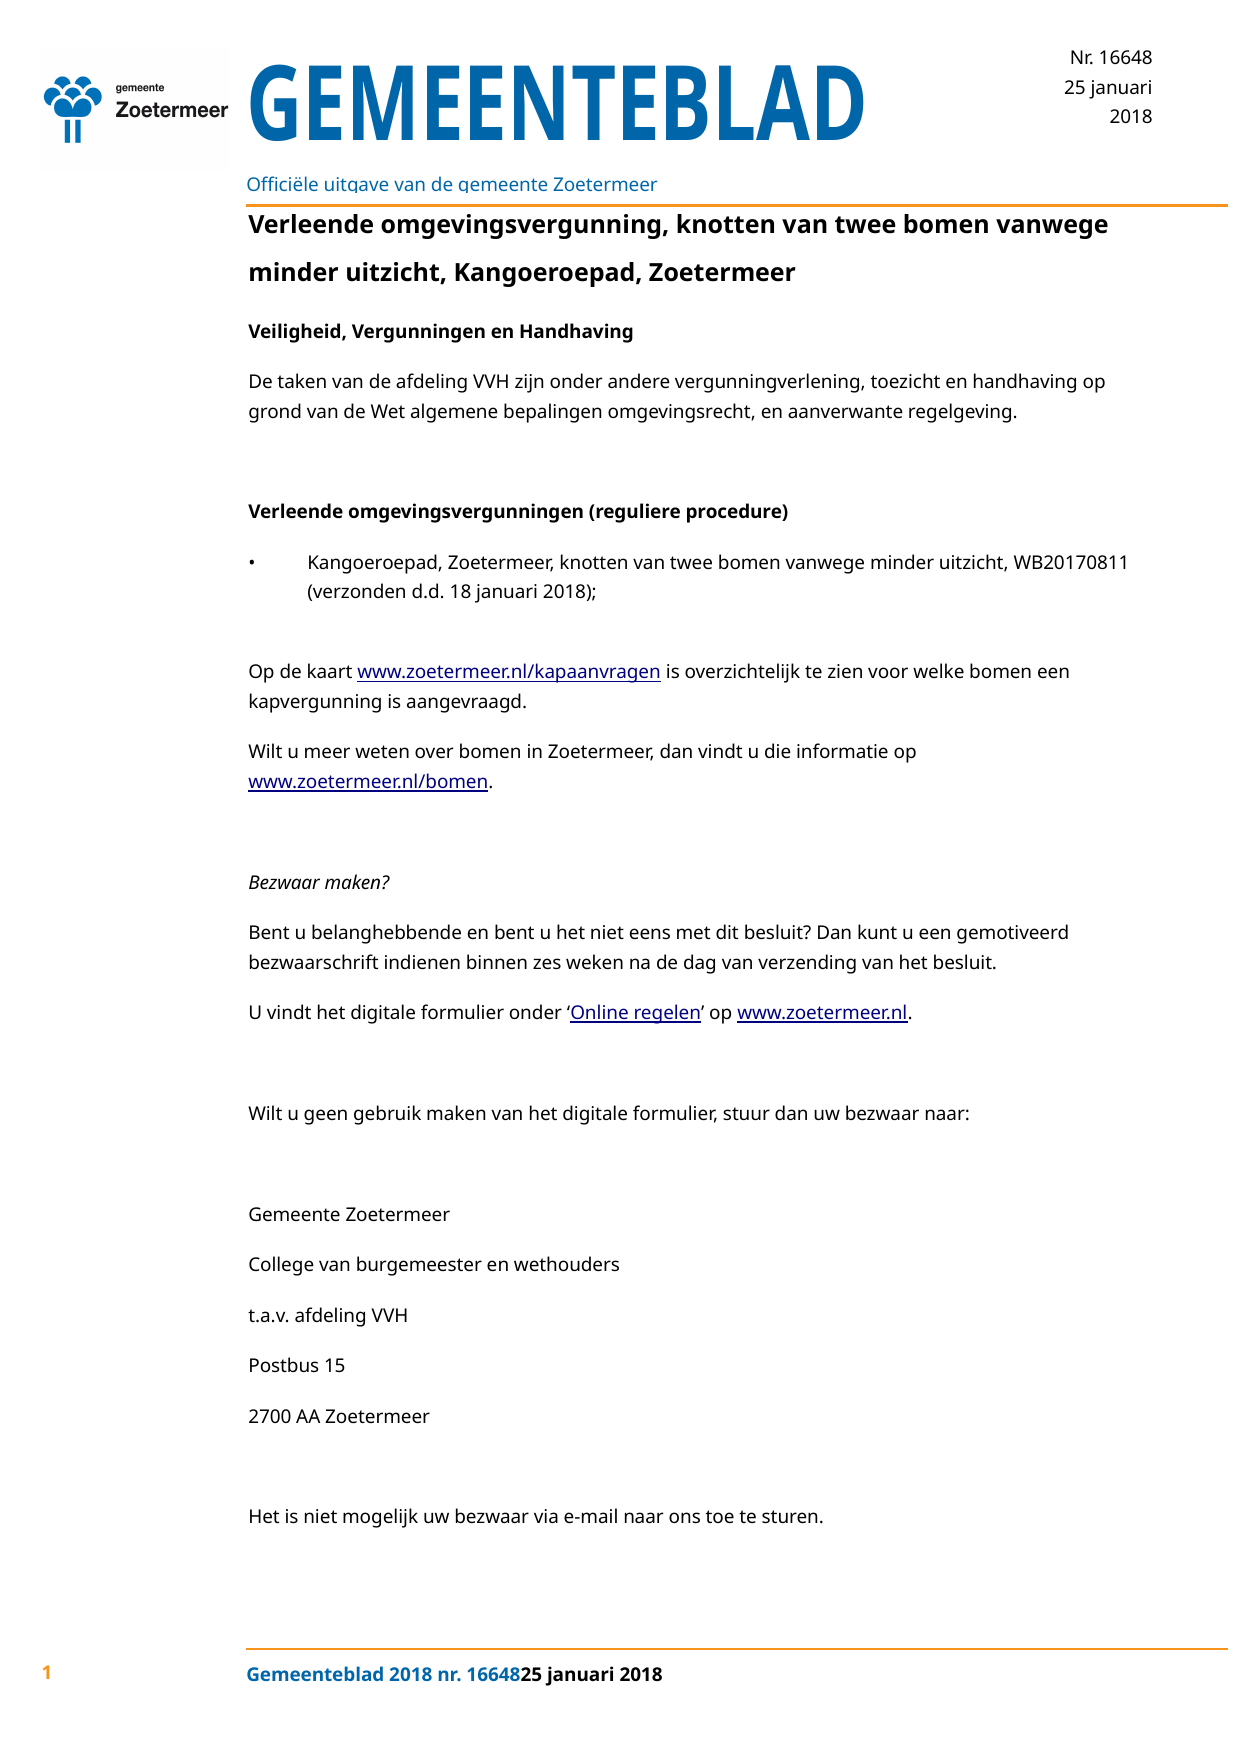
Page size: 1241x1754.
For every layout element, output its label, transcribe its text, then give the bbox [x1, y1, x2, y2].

text Gemeente Zoetermeer [248, 1201, 1152, 1227]
text Verleende omgevingsvergunning, knotten van twee bomen vanwege minder uitzicht, Kangoeroepad, Zoetermeer [248, 207, 1152, 288]
text 2700 AA Zoetermeer [248, 1403, 1152, 1429]
text Verleende omgevingsvergunningen (reguliere procedure) [248, 499, 1152, 524]
text Postbus 15 [248, 1352, 1152, 1378]
text Wilt u meer weten over bomen in Zoetermeer, dan vindt u die informatie op www.zoetermeer.nl/bomen. [248, 739, 1152, 794]
text Op de kaart www.zoetermeer.nl/kapaanvragen is overzichtelijk te zien voor welke bomen een kapvergunning is aangevraagd. [248, 659, 1152, 714]
text Bent u belanghebbende en bent u het niet eens met dit besluit? Dan kunt u een gemotiveerd bezwaarschrift indienen binnen zes weken na de dag van verzending van het besluit. [248, 919, 1152, 975]
text Bezwaar maken? [248, 869, 1152, 895]
text Het is niet mogelijk uw bezwaar via e-mail naar ons toe te sturen. [248, 1504, 1152, 1529]
text Veiligheid, Vergunningen en Handhaving [248, 318, 1152, 344]
text College van burgemeester en wethouders [248, 1252, 1152, 1277]
text t.a.v. afdeling VVH [248, 1302, 1152, 1328]
list Kangoeroepad, Zoetermeer, knotten van twee bomen vanwege minder uitzicht, WB20170811 (verzonden d.d. 18 januari 2018); [248, 549, 1152, 604]
text De taken van de afdeling VVH zijn onder andere vergunningverlening, toezicht en handhaving op grond van de Wet algemene bepalingen omgevingsrecht, en aanverwante regelgeving. [248, 368, 1152, 424]
picture [41, 47, 231, 172]
text Wilt u geen gebruik maken van het digitale formulier, stuur dan uw bezwaar naar: [248, 1100, 1152, 1126]
text U vindt het digitale formulier onder ‘Online regelen’ op www.zoetermeer.nl. [248, 999, 1152, 1025]
